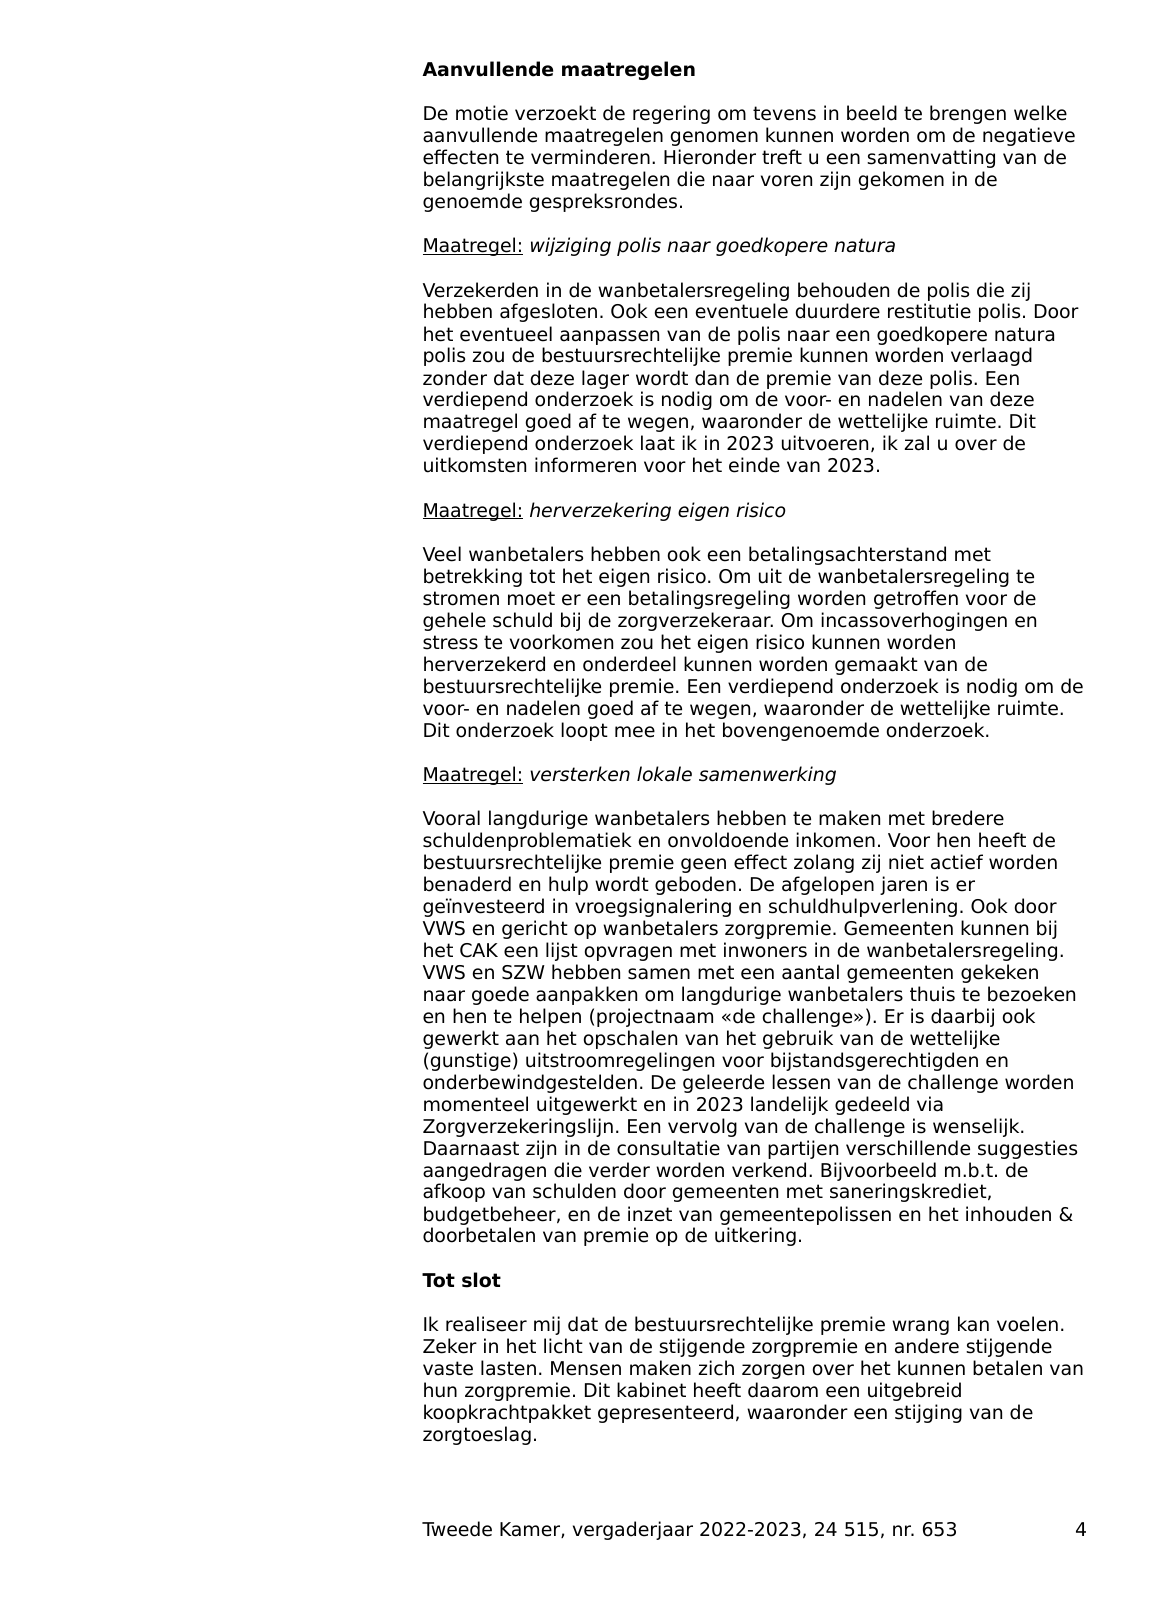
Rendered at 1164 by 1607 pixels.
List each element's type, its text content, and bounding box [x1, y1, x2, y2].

text De motie verzoekt de regering om tevens in beeld te brengen welke aanvullende maatregelen genomen kunnen worden om de negatieve effecten te verminderen. Hieronder treft u een samenvatting van de belangrijkste maatregelen die naar voren zijn gekomen in de genoemde gespreksrondes. [422, 103, 1087, 213]
text Vooral langdurige wanbetalers hebben te maken met bredere schuldenproblematiek en onvoldoende inkomen. Voor hen heeft de bestuursrechtelijke premie geen effect zolang zij niet actief worden benaderd en hulp wordt geboden. De afgelopen jaren is er geïnvesteerd in vroegsignalering en schuldhulpverlening. Ook door VWS en gericht op wanbetalers zorgpremie. Gemeenten kunnen bij het CAK een lijst opvragen met inwoners in de wanbetalersregeling. VWS en SZW hebben samen met een aantal gemeenten gekeken naar goede aanpakken om langdurige wanbetalers thuis te bezoeken en hen te helpen (projectnaam «de challenge»). Er is daarbij ook gewerkt aan het opschalen van het gebruik van de wettelijke (gunstige) uitstroomregelingen voor bijstandsgerechtigden en onderbewindgestelden. De geleerde lessen van de challenge worden momenteel uitgewerkt en in 2023 landelijk gedeeld via Zorgverzekeringslijn. Een vervolg van de challenge is wenselijk. Daarnaast zijn in de consultatie van partijen verschillende suggesties aangedragen die verder worden verkend. Bijvoorbeeld m.b.t. de afkoop van schulden door gemeenten met saneringskrediet, budgetbeheer, en de inzet van gemeentepolissen en het inhouden & doorbetalen van premie op de uitkering. [422, 808, 1087, 1247]
text Veel wanbetalers hebben ook een betalingsachterstand met betrekking tot het eigen risico. Om uit de wanbetalersregeling te stromen moet er een betalingsregeling worden getroffen voor de gehele schuld bij de zorgverzekeraar. Om incassoverhogingen en stress te voorkomen zou het eigen risico kunnen worden herverzekerd en onderdeel kunnen worden gemaakt van de bestuursrechtelijke premie. Een verdiepend onderzoek is nodig om de voor- en nadelen goed af te wegen, waaronder de wettelijke ruimte. Dit onderzoek loopt mee in het bovengenoemde onderzoek. [422, 544, 1087, 741]
subtitle Aanvullende maatregelen [422, 59, 1087, 81]
text Ik realiseer mij dat de bestuursrechtelijke premie wrang kan voelen. Zeker in het licht van de stijgende zorgpremie en andere stijgende vaste lasten. Mensen maken zich zorgen over het kunnen betalen van hun zorgpremie. Dit kabinet heeft daarom een uitgebreid koopkrachtpakket gepresenteerd, waaronder een stijging van de zorgtoeslag. [422, 1314, 1087, 1446]
subtitle Maatregel: wijziging polis naar goedkopere natura [422, 235, 1087, 257]
subtitle Tot slot [422, 1269, 1087, 1292]
subtitle Maatregel: herverzekering eigen risico [422, 499, 1087, 521]
text Verzekerden in de wanbetalersregeling behouden de polis die zij hebben afgesloten. Ook een eventuele duurdere restitutie polis. Door het eventueel aanpassen van de polis naar een goedkopere natura polis zou de bestuursrechtelijke premie kunnen worden verlaagd zonder dat deze lager wordt dan de premie van deze polis. Een verdiepend onderzoek is nodig om de voor- en nadelen van deze maatregel goed af te wegen, waaronder de wettelijke ruimte. Dit verdiepend onderzoek laat ik in 2023 uitvoeren, ik zal u over de uitkomsten informeren voor het einde van 2023. [422, 279, 1087, 477]
subtitle Maatregel: versterken lokale samenwerking [422, 764, 1087, 786]
